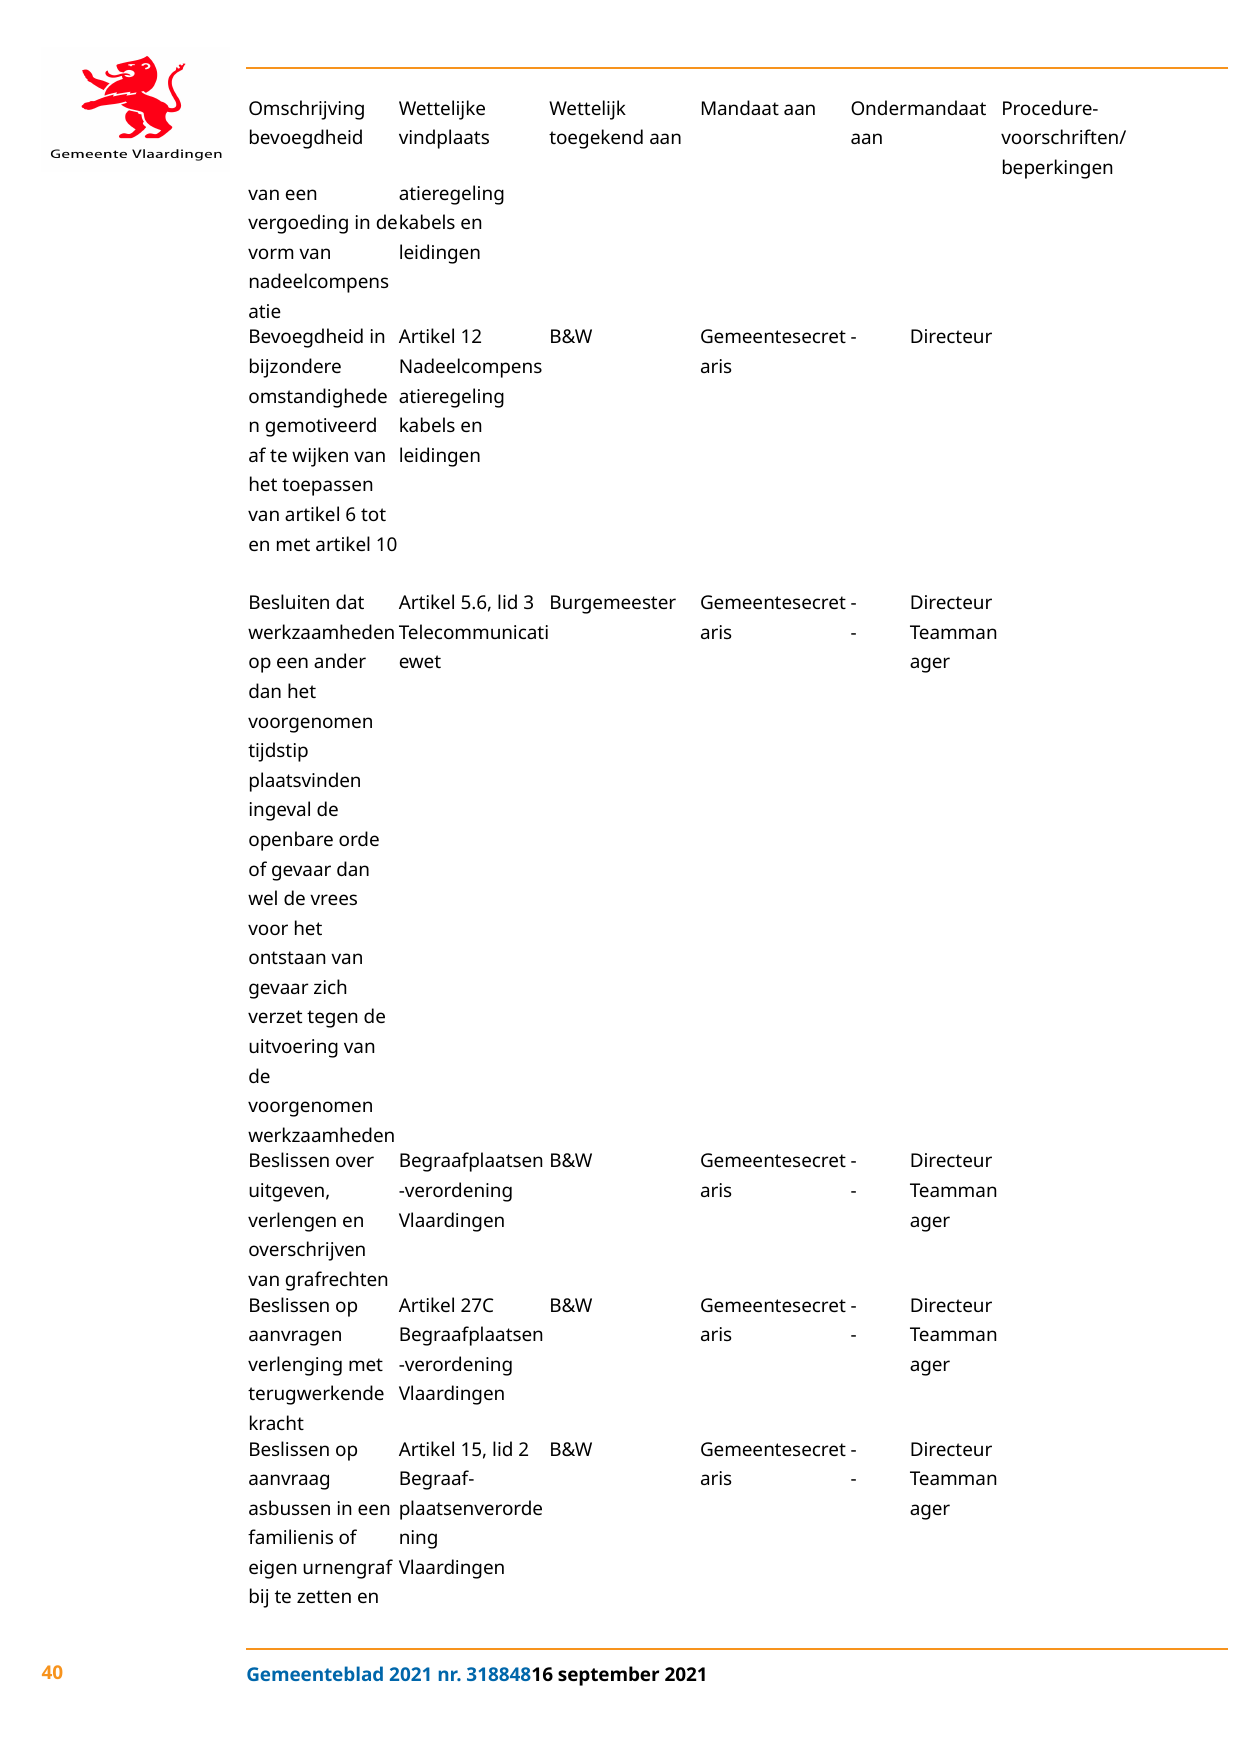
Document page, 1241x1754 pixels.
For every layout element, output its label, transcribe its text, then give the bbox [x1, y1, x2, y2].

table_header Besluiten dat werkzaamheden op een ander dan het voorgenomen tijdstip plaatsvinden ingeval de openbare orde of gevaar dan wel de vrees voor het ontstaan van gevaar zich verzet tegen de uitvoering van de voorgenomen werkzaamheden [248, 590, 398, 1148]
table_header Burgemeester [549, 590, 700, 1148]
table_cell van een vergoeding in de vorm van nadeelcompensatie [248, 180, 398, 324]
table_cell [1001, 1148, 1152, 1292]
table_cell Directeur [850, 324, 1001, 557]
table_cell Bevoegdheid in bijzondere omstandigheden gemotiveerd af te wijken van het toepassen van artikel 6 tot en met artikel 10 [248, 324, 398, 557]
table_cell B&W [549, 1148, 700, 1292]
table_cell Artikel 12 Nadeelcompensatieregeling kabels en leidingen [399, 324, 549, 557]
table_cell [1001, 1292, 1152, 1436]
table_cell Gemeentesecretaris [700, 324, 850, 557]
table_cell Artikel 15, lid 2 Begraaf-plaatsenverordening Vlaardingen [399, 1436, 549, 1609]
table_cell [850, 180, 1001, 324]
table_cell Gemeentesecretaris [700, 1292, 850, 1436]
table_header Artikel 5.6, lid 3 Telecommunicatiewet [399, 590, 549, 1148]
table_cell B&W [549, 324, 700, 557]
table_cell Beslissen op aanvragen verlenging met terugwerkende kracht [248, 1292, 398, 1436]
table_cell Directeur Teammanager [850, 1148, 1001, 1292]
table_cell [1001, 1436, 1152, 1609]
table_header Directeur Teammanager [850, 590, 1001, 1148]
table_cell Beslissen over uitgeven, verlengen en overschrijven van grafrechten [248, 1148, 398, 1292]
table_cell Gemeentesecretaris [700, 1436, 850, 1609]
table_cell [1001, 180, 1152, 324]
table_cell atieregeling kabels en leidingen [399, 180, 549, 324]
table_cell [700, 180, 850, 324]
table_cell B&W [549, 1292, 700, 1436]
table_header Omschrijving bevoegdheid [248, 95, 398, 180]
table_cell Artikel 27C Begraafplaatsen-verordening Vlaardingen [399, 1292, 549, 1436]
table_header Gemeentesecretaris [700, 590, 850, 1148]
table_header Wettelijk toegekend aan [549, 95, 700, 180]
table_header Wettelijke vindplaats [399, 95, 549, 180]
table_cell B&W [549, 1436, 700, 1609]
table_cell Begraafplaatsen-verordening Vlaardingen [399, 1148, 549, 1292]
table_cell Directeur Teammanager [850, 1436, 1001, 1609]
table_cell Gemeentesecretaris [700, 1148, 850, 1292]
table_cell Directeur Teammanager [850, 1292, 1001, 1436]
picture [41, 47, 231, 172]
table_header Procedure-voorschriften/beperkingen [1001, 95, 1152, 180]
table_cell Beslissen op aanvraag asbussen in een familienis of eigen urnengraf bij te zetten en [248, 1436, 398, 1609]
table_header Mandaat aan [700, 95, 850, 180]
table_cell [1001, 324, 1152, 557]
table_header Ondermandaat aan [850, 95, 1001, 180]
table_header [1001, 590, 1152, 1148]
table_cell [549, 180, 700, 324]
